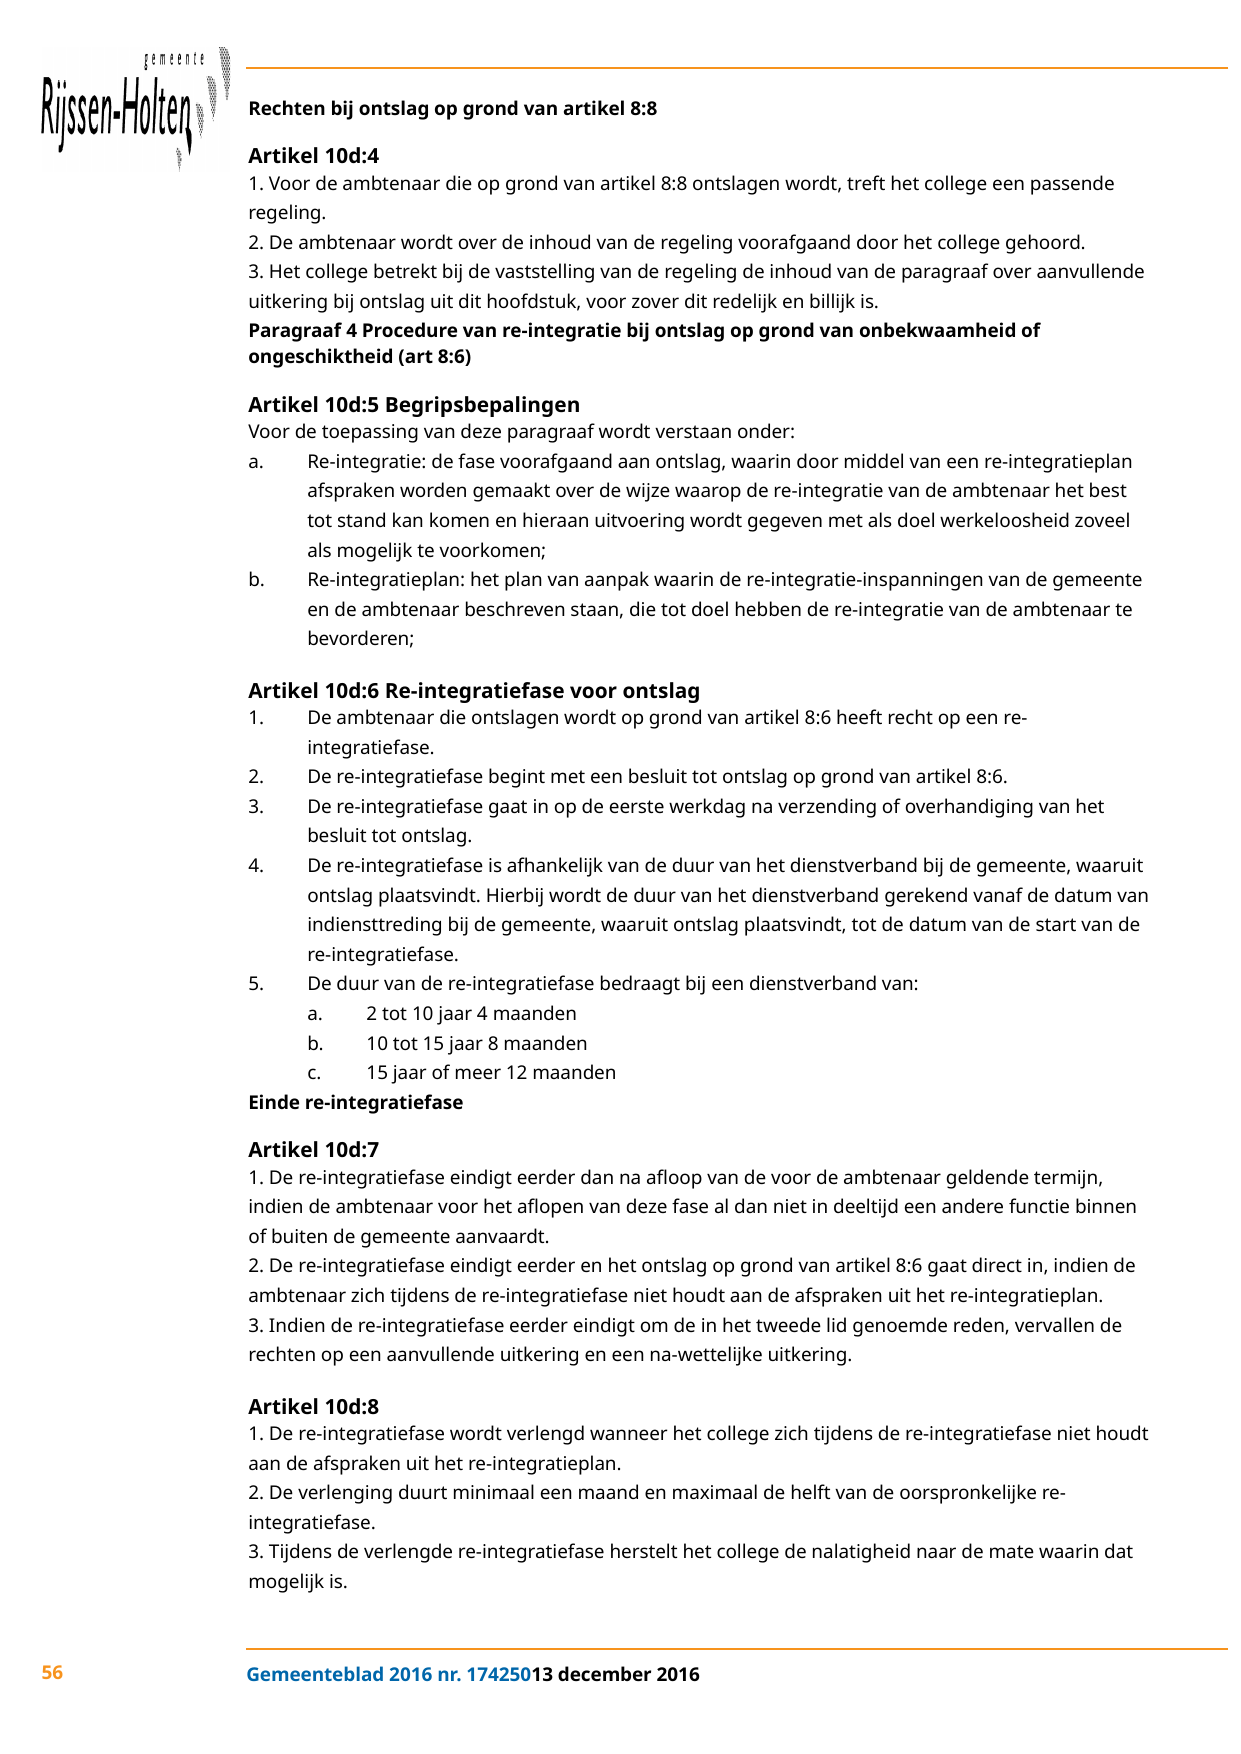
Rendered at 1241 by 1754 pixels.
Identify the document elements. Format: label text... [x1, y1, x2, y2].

text Artikel 10d:5 Begripsbepalingen [248, 390, 1152, 418]
list De re-integratiefase begint met een besluit tot ontslag op grond van artikel 8:6. [248, 763, 1152, 789]
list 15 jaar of meer 12 maanden [307, 1059, 1152, 1085]
text Artikel 10d:8 [248, 1392, 1152, 1420]
text 1. De re-integratiefase wordt verlengd wanneer het college zich tijdens de re-integratiefase niet houdt aan de afspraken uit het re-integratieplan. [248, 1420, 1152, 1476]
text 3. Indien de re-integratiefase eerder eindigt om de in het tweede lid genoemde reden, vervallen de rechten op een aanvullende uitkering en een na-wettelijke uitkering. [248, 1312, 1152, 1367]
list 10 tot 15 jaar 8 maanden [307, 1030, 1152, 1056]
text Paragraaf 4 Procedure van re-integratie bij ontslag op grond van onbekwaamheid of ongeschiktheid (art 8:6) [248, 318, 1152, 369]
text Artikel 10d:6 Re-integratiefase voor ontslag [248, 676, 1152, 704]
list De re-integratiefase is afhankelijk van de duur van het dienstverband bij de gemeente, waaruit ontslag plaatsvindt. Hierbij wordt de duur van het dienstverband gerekend vanaf de datum van indiensttreding bij de gemeente, waaruit ontslag plaatsvindt, tot de datum van de start van de re-integratiefase. [248, 852, 1152, 967]
list De re-integratiefase gaat in op de eerste werkdag na verzending of overhandiging van het besluit tot ontslag. [248, 793, 1152, 848]
text Rechten bij ontslag op grond van artikel 8:8 [248, 95, 1152, 121]
text 1. De re-integratiefase eindigt eerder dan na afloop van de voor de ambtenaar geldende termijn, indien de ambtenaar voor het aflopen van deze fase al dan niet in deeltijd een andere functie binnen of buiten de gemeente aanvaardt. [248, 1164, 1152, 1249]
list Re-integratieplan: het plan van aanpak waarin de re-integratie-inspanningen van de gemeente en de ambtenaar beschreven staan, die tot doel hebben de re-integratie van de ambtenaar te bevorderen; [248, 566, 1152, 651]
list De ambtenaar die ontslagen wordt op grond van artikel 8:6 heeft recht op een re- integratiefase. [248, 704, 1152, 760]
text Artikel 10d:4 [248, 141, 1152, 170]
text 3. Tijdens de verlengde re-integratiefase herstelt het college de nalatigheid naar de mate waarin dat mogelijk is. [248, 1539, 1152, 1594]
text 2. De re-integratiefase eindigt eerder en het ontslag op grond van artikel 8:6 gaat direct in, indien de ambtenaar zich tijdens de re-integratiefase niet houdt aan de afspraken uit het re-integratieplan. [248, 1253, 1152, 1308]
text 2. De verlenging duurt minimaal een maand en maximaal de helft van de oorspronkelijke re-integratiefase. [248, 1479, 1152, 1535]
text 1. Voor de ambtenaar die op grond van artikel 8:8 ontslagen wordt, treft het college een passende regeling. [248, 170, 1152, 225]
text Artikel 10d:7 [248, 1136, 1152, 1164]
picture [41, 47, 231, 172]
text 2. De ambtenaar wordt over de inhoud van de regeling voorafgaand door het college gehoord. [248, 229, 1152, 255]
list De duur van de re-integratiefase bedraagt bij een dienstverband van: [248, 971, 1152, 996]
list 2 tot 10 jaar 4 maanden [307, 1000, 1152, 1026]
text 3. Het college betrekt bij de vaststelling van de regeling de inhoud van de paragraaf over aanvullende uitkering bij ontslag uit dit hoofdstuk, voor zover dit redelijk en billijk is. [248, 258, 1152, 314]
text Einde re-integratiefase [248, 1089, 1152, 1115]
text Voor de toepassing van deze paragraaf wordt verstaan onder: [248, 418, 1152, 444]
list Re-integratie: de fase voorafgaand aan ontslag, waarin door middel van een re-integratieplan afspraken worden gemaakt over de wijze waarop de re-integratie van de ambtenaar het best tot stand kan komen en hieraan uitvoering wordt gegeven met als doel werkeloosheid zoveel als mogelijk te voorkomen; [248, 448, 1152, 562]
